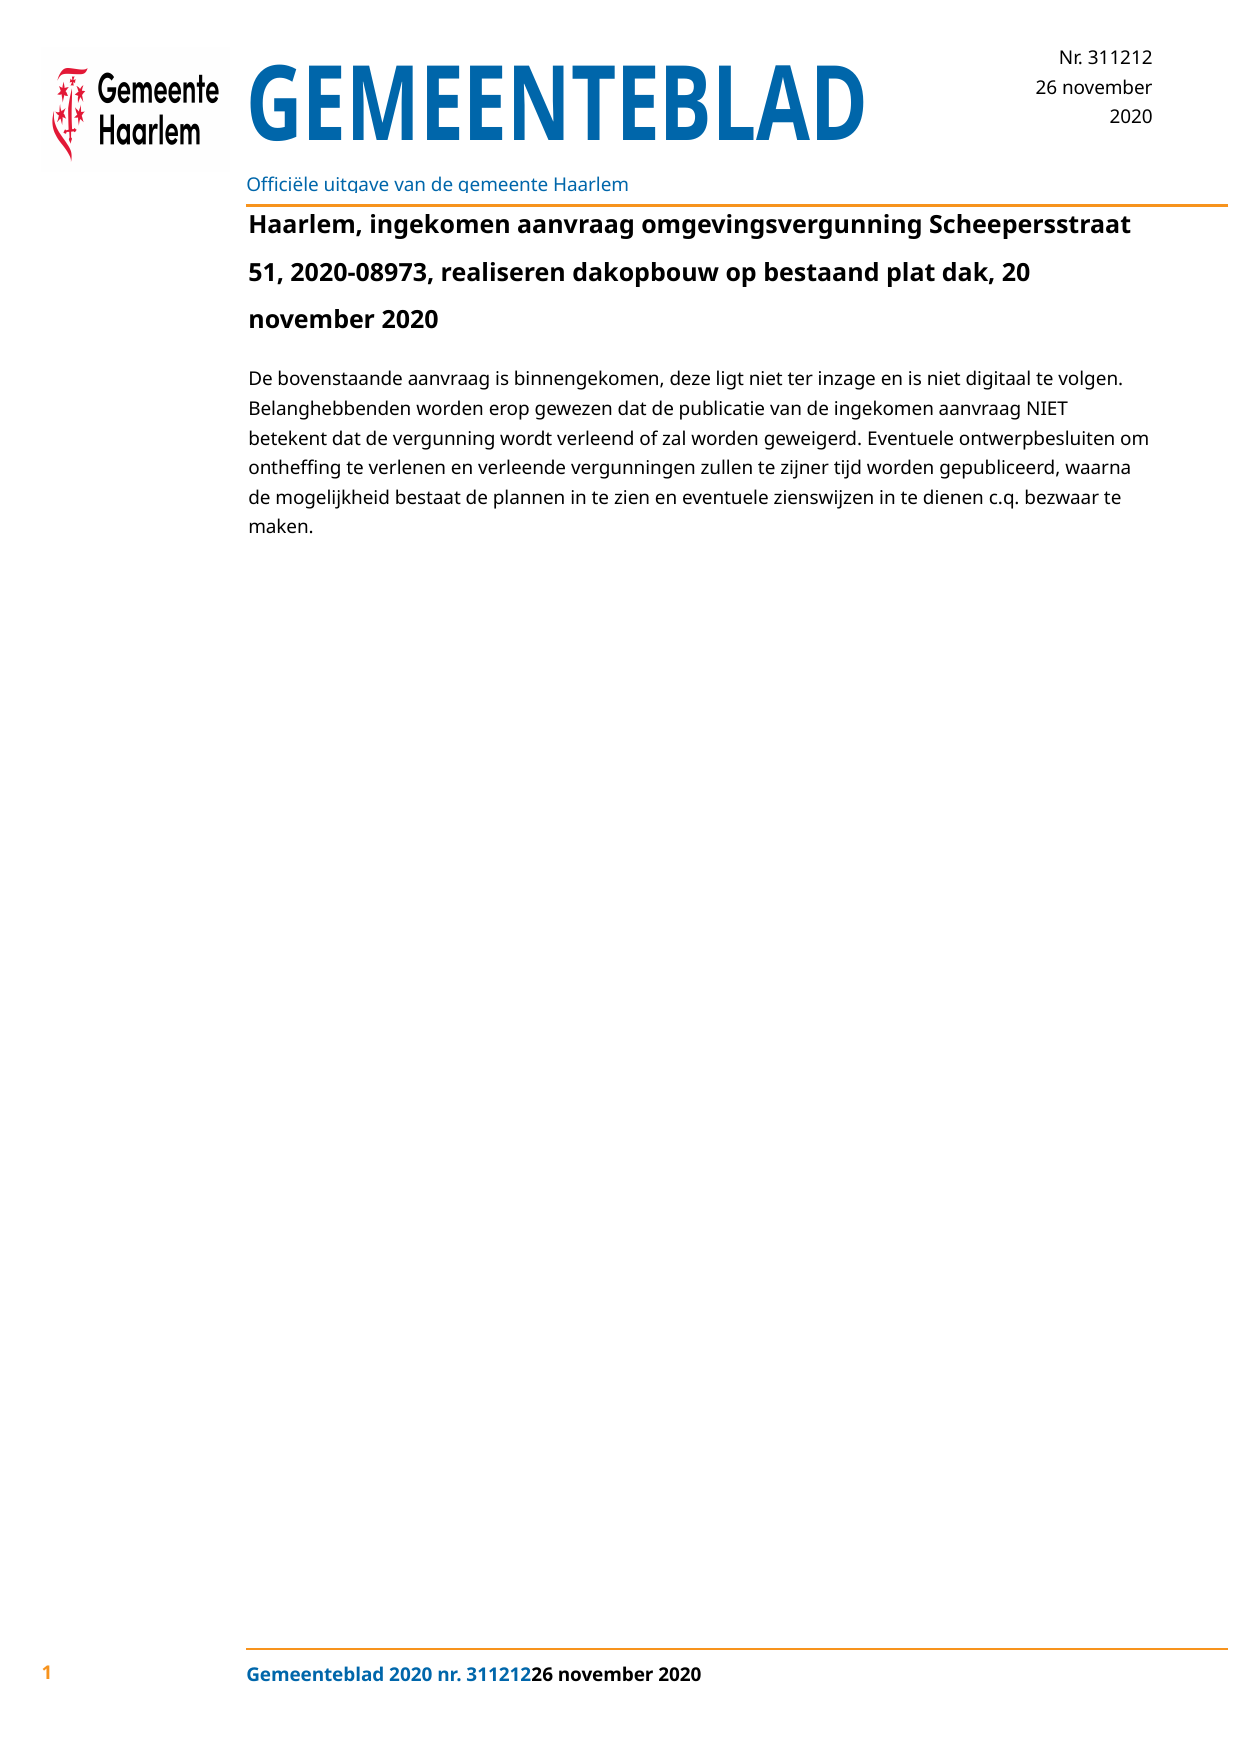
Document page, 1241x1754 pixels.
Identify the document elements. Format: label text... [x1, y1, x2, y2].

text Haarlem, ingekomen aanvraag omgevingsvergunning Scheepersstraat 51, 2020-08973, realiseren dakopbouw op bestaand plat dak, 20 november 2020 [248, 207, 1152, 336]
text De bovenstaande aanvraag is binnengekomen, deze ligt niet ter inzage en is niet digitaal te volgen. Belanghebbenden worden erop gewezen dat de publicatie van de ingekomen aanvraag NIET betekent dat de vergunning wordt verleend of zal worden geweigerd. Eventuele ontwerpbesluiten om ontheffing te verlenen en verleende vergunningen zullen te zijner tijd worden gepubliceerd, waarna de mogelijkheid bestaat de plannen in te zien en eventuele zienswijzen in te dienen c.q. bezwaar te maken. [248, 366, 1152, 539]
picture [41, 47, 231, 172]
